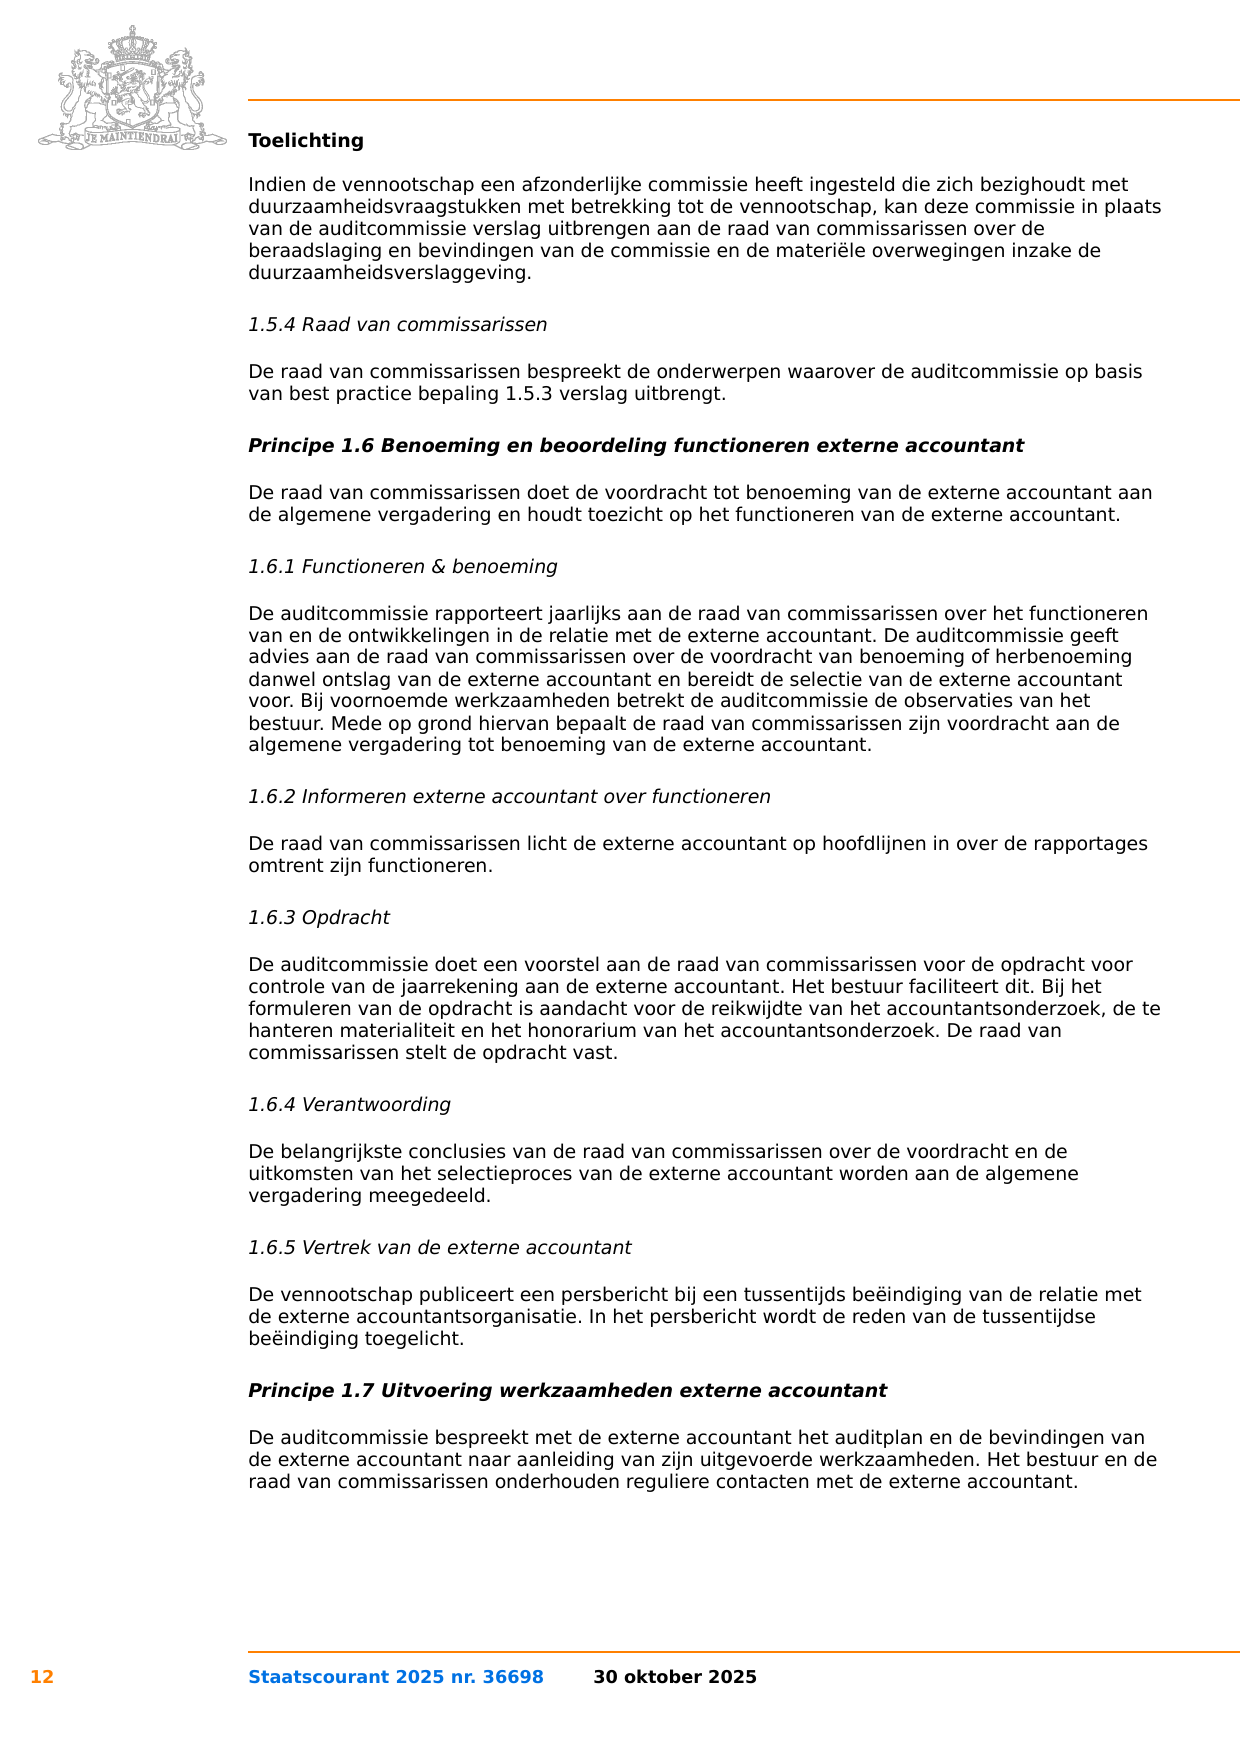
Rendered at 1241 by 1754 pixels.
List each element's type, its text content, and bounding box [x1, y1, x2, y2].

text De auditcommissie rapporteert jaarlijks aan de raad van commissarissen over het functioneren van en de ontwikkelingen in de relatie met de externe accountant. De auditcommissie geeft advies aan de raad van commissarissen over de voordracht van benoeming of herbenoeming danwel ontslag van de externe accountant en bereidt de selectie van de externe accountant voor. Bij voornoemde werkzaamheden betrekt de auditcommissie de observaties van het bestuur. Mede op grond hiervan bepaalt de raad van commissarissen zijn voordracht aan de algemene vergadering tot benoeming van de externe accountant. [248, 602, 1163, 756]
subtitle 1.6.3 Opdracht [248, 907, 1163, 929]
text De raad van commissarissen licht de externe accountant op hoofdlijnen in over de rapportages omtrent zijn functioneren. [248, 833, 1163, 877]
subtitle 1.6.5 Vertrek van de externe accountant [248, 1237, 1163, 1259]
subtitle 1.6.1 Functioneren & benoeming [248, 556, 1163, 577]
text De auditcommissie doet een voorstel aan de raad van commissarissen voor de opdracht voor controle van de jaarrekening aan de externe accountant. Het bestuur faciliteert dit. Bij het formuleren van de opdracht is aandacht voor de reikwijdte van het accountantsonderzoek, de te hanteren materialiteit en het honorarium van het accountantsonderzoek. De raad van commissarissen stelt de opdracht vast. [248, 954, 1163, 1064]
text Indien de vennootschap een afzonderlijke commissie heeft ingesteld die zich bezighoudt met duurzaamheidsvraagstukken met betrekking tot de vennootschap, kan deze commissie in plaats van de auditcommissie verslag uitbrengen aan de raad van commissarissen over de beraadslaging en bevindingen van de commissie en de materiële overwegingen inzake de duurzaamheidsverslaggeving. [248, 174, 1163, 284]
subtitle Principe 1.7 Uitvoering werkzaamheden externe accountant [248, 1380, 1163, 1402]
subtitle Toelichting [248, 130, 1163, 152]
subtitle 1.6.2 Informeren externe accountant over functioneren [248, 786, 1163, 808]
text De belangrijkste conclusies van de raad van commissarissen over de voordracht en de uitkomsten van het selectieproces van de externe accountant worden aan de algemene vergadering meegedeeld. [248, 1141, 1163, 1207]
subtitle Principe 1.6 Benoeming en beoordeling functioneren externe accountant [248, 434, 1163, 457]
text De auditcommissie bespreekt met de externe accountant het auditplan en de bevindingen van de externe accountant naar aanleiding van zijn uitgevoerde werkzaamheden. Het bestuur en de raad van commissarissen onderhouden reguliere contacten met de externe accountant. [248, 1427, 1163, 1493]
subtitle 1.6.4 Verantwoording [248, 1094, 1163, 1116]
text De vennootschap publiceert een persbericht bij een tussentijds beëindiging van de relatie met de externe accountantsorganisatie. In het persbericht wordt de reden van de tussentijdse beëindiging toegelicht. [248, 1284, 1163, 1350]
subtitle 1.5.4 Raad van commissarissen [248, 314, 1163, 336]
text De raad van commissarissen doet de voordracht tot benoeming van de externe accountant aan de algemene vergadering en houdt toezicht op het functioneren van de externe accountant. [248, 482, 1163, 526]
picture [38, 25, 227, 150]
text De raad van commissarissen bespreekt de onderwerpen waarover de auditcommissie op basis van best practice bepaling 1.5.3 verslag uitbrengt. [248, 361, 1163, 404]
